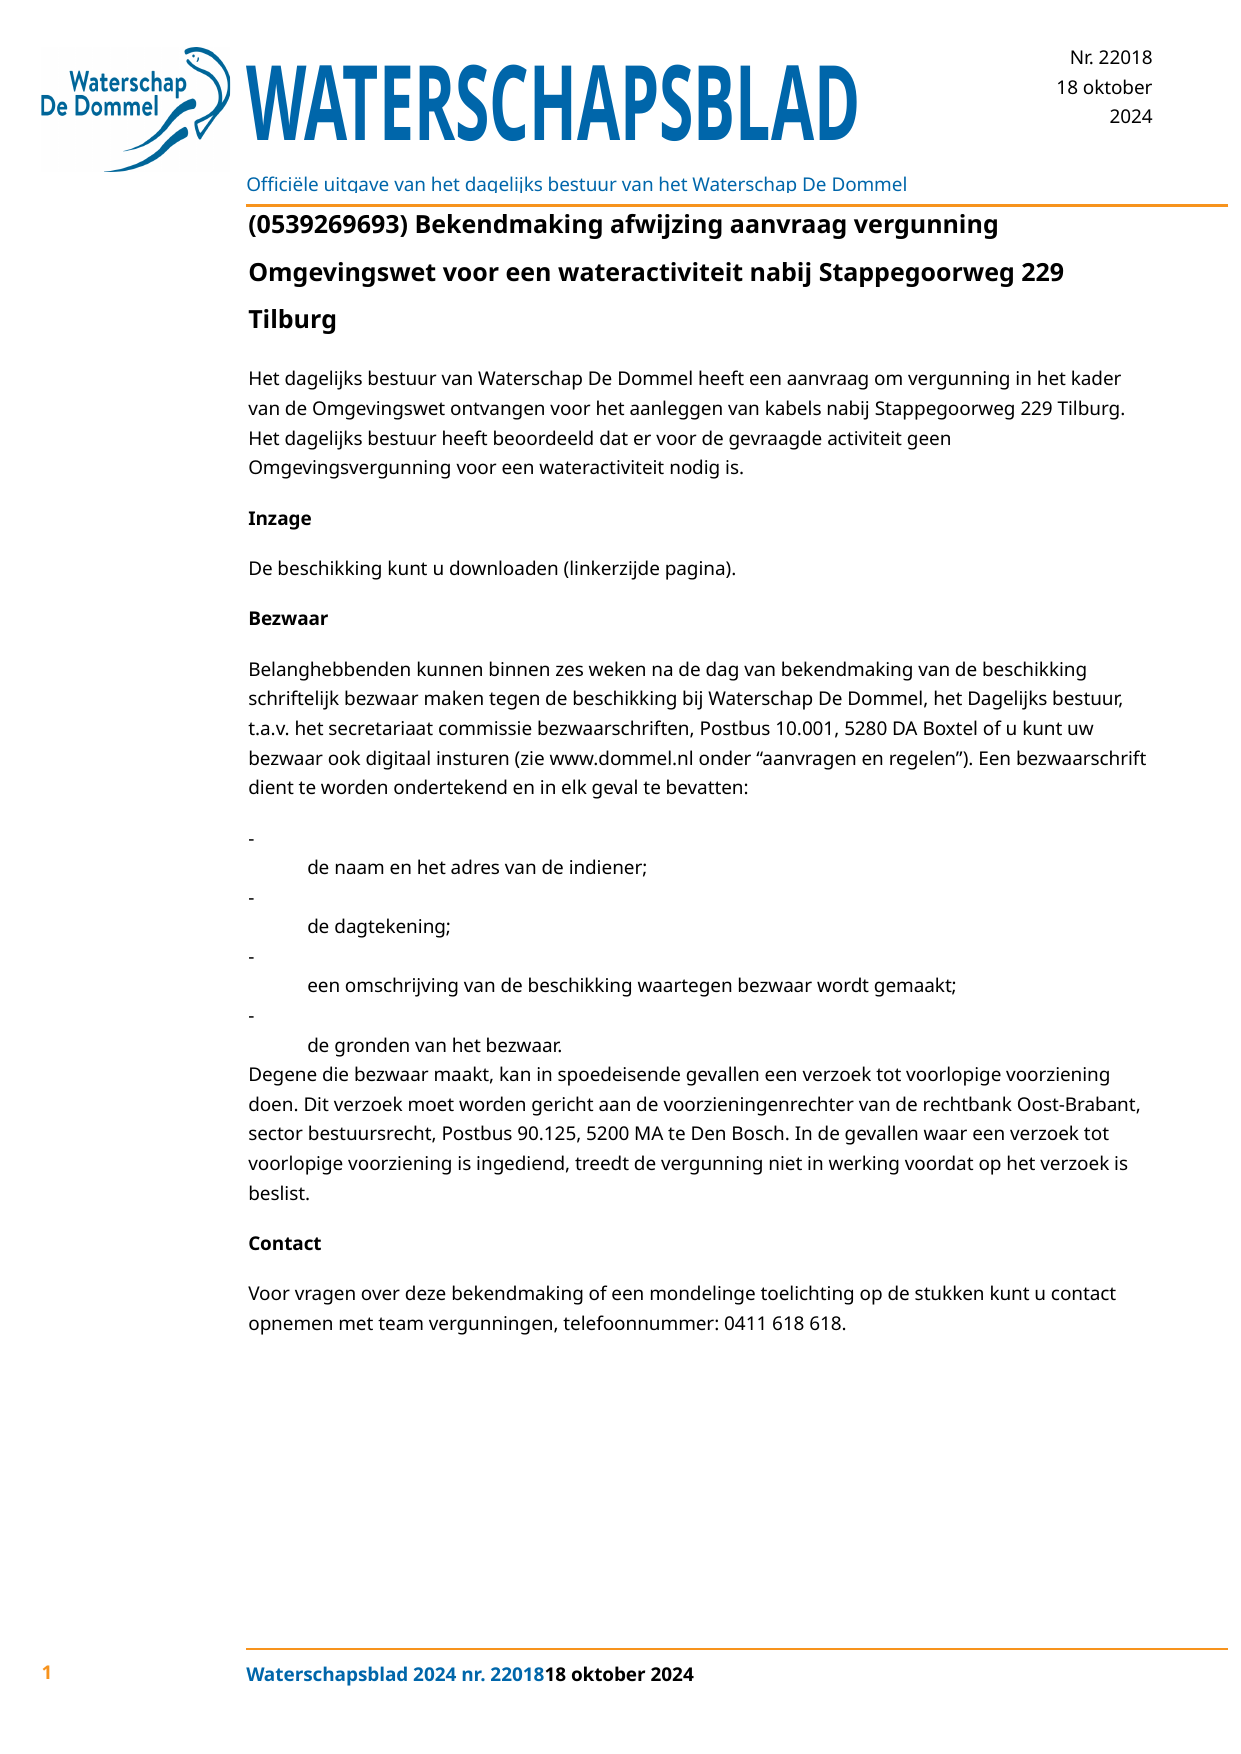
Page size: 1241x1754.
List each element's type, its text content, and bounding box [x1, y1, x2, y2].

text Belanghebbenden kunnen binnen zes weken na de dag van bekendmaking van de beschikking schriftelijk bezwaar maken tegen de beschikking bij Waterschap De Dommel, het Dagelijks bestuur, t.a.v. het secretariaat commissie bezwaarschriften, Postbus 10.001, 5280 DA Boxtel of u kunt uw bezwaar ook digitaal insturen (zie www.dommel.nl onder “aanvragen en regelen”). Een bezwaarschrift dient te worden ondertekend en in elk geval te bevatten: [248, 656, 1152, 800]
picture [198, 118, 210, 131]
list de dagtekening; [248, 913, 1152, 939]
text Het dagelijks bestuur van Waterschap De Dommel heeft een aanvraag om vergunning in het kader van de Omgevingswet ontvangen voor het aanleggen van kabels nabij Stappegoorweg 229 Tilburg. Het dagelijks bestuur heeft beoordeeld dat er voor de gevraagde activiteit geen Omgevingsvergunning voor een wateractiviteit nodig is. [248, 366, 1152, 480]
text Bezwaar [248, 606, 1152, 631]
picture [45, 99, 51, 111]
text Contact [248, 1230, 1152, 1256]
text Inzage [248, 505, 1152, 530]
picture [41, 47, 231, 172]
list de gronden van het bezwaar. [248, 1032, 1152, 1057]
text Degene die bezwaar maakt, kan in spoedeisende gevallen een verzoek tot voorlopige voorziening doen. Dit verzoek moet worden gericht aan de voorzieningenrechter van de rechtbank Oost-Brabant, sector bestuursrecht, Postbus 90.125, 5200 MA te Den Bosch. In de gevallen waar een verzoek tot voorlopige voorziening is ingediend, treedt de vergunning niet in werking voordat op het verzoek is beslist. [248, 1061, 1152, 1205]
text (0539269693) Bekendmaking afwijzing aanvraag vergunning Omgevingswet voor een wateractiviteit nabij Stappegoorweg 229 Tilburg [248, 207, 1152, 336]
list de naam en het adres van de indiener; [248, 854, 1152, 880]
text Voor vragen over deze bekendmaking of een mondelinge toelichting op de stukken kunt u contact opnemen met team vergunningen, telefoonnummer: 0411 618 618. [248, 1281, 1152, 1336]
text De beschikking kunt u downloaden (linkerzijde pagina). [248, 555, 1152, 581]
list een omschrijving van de beschikking waartegen bezwaar wordt gemaakt; [248, 973, 1152, 998]
picture [204, 47, 231, 76]
